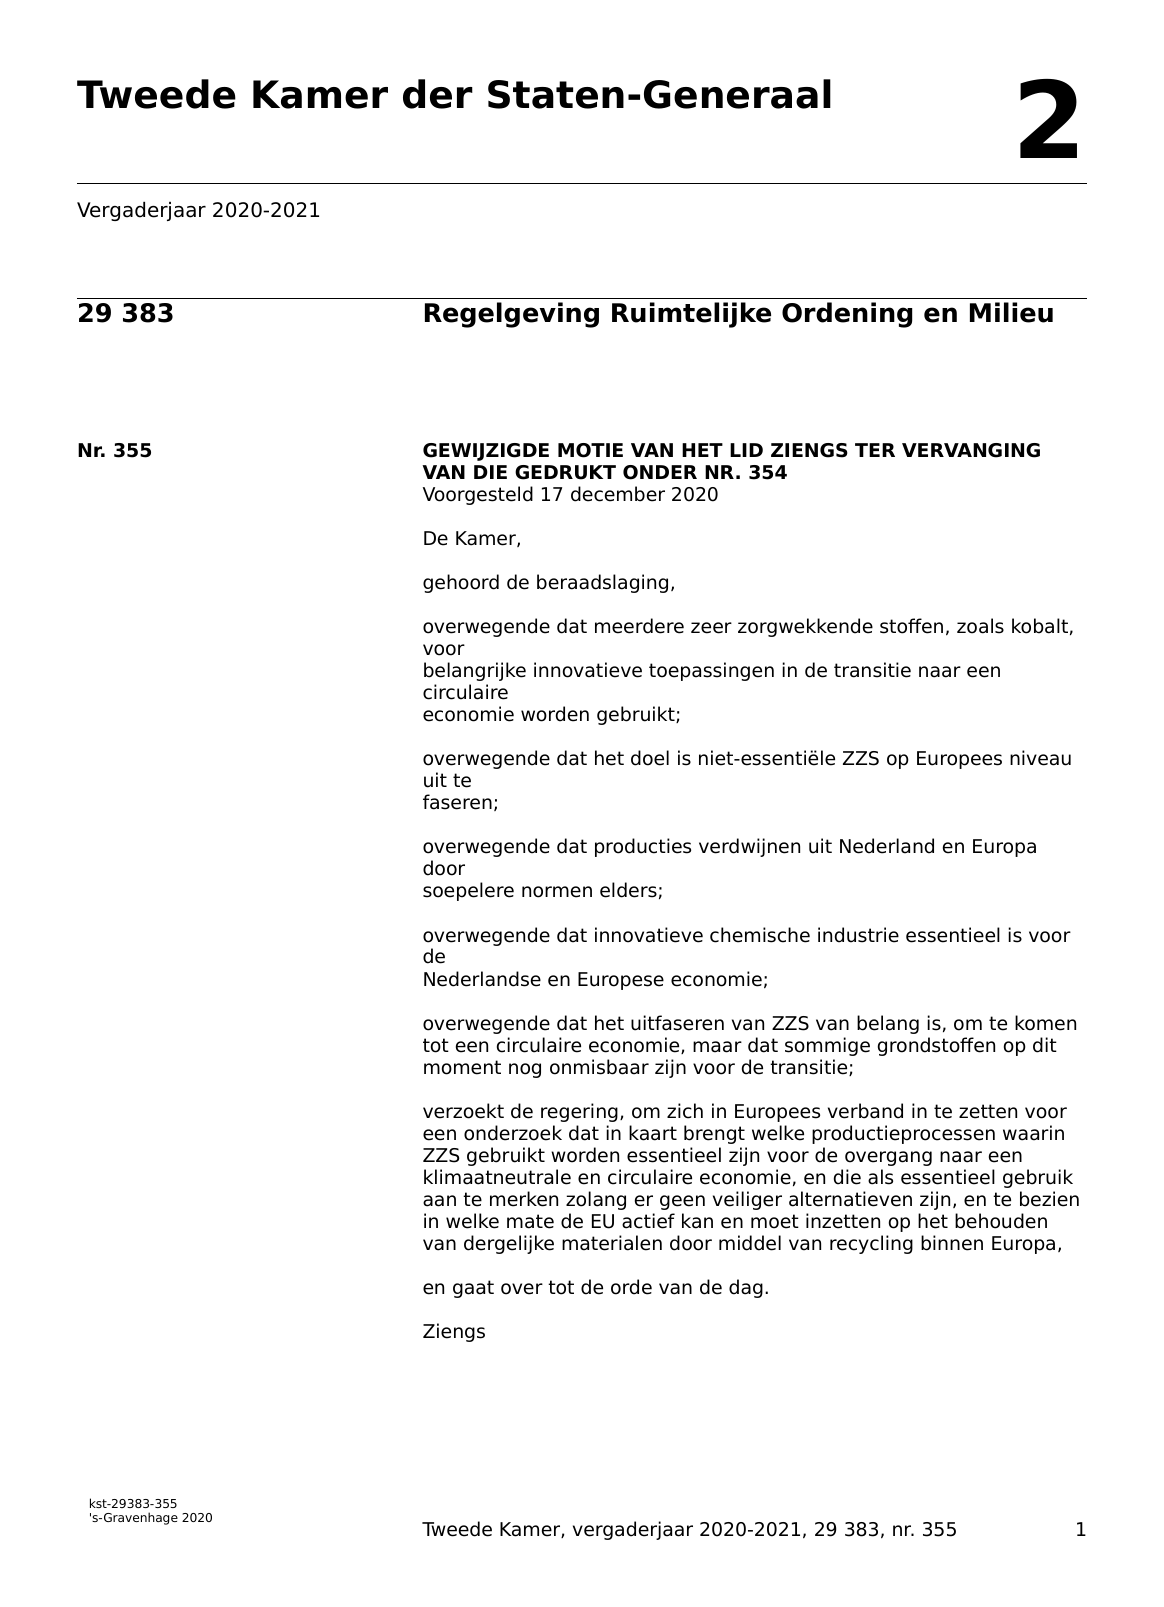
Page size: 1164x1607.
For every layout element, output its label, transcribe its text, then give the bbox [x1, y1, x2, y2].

text overwegende dat het doel is niet-essentiële ZZS op Europees niveau uit te [422, 748, 1087, 792]
subtitle Nr. 355 GEWIJZIGDE MOTIE VAN HET LID ZIENGS TER VERVANGING VAN DIE GEDRUKT ONDER NR. 354 [77, 440, 1087, 484]
text belangrijke innovatieve toepassingen in de transitie naar een circulaire [422, 660, 1087, 704]
text overwegende dat innovatieve chemische industrie essentieel is voor de [422, 924, 1087, 968]
text en gaat over tot de orde van de dag. [422, 1277, 1087, 1299]
text De Kamer, [422, 528, 1087, 550]
text Ziengs [422, 1321, 1087, 1343]
table_cell Vergaderjaar 2020-2021 [77, 184, 1087, 298]
text 's-Gravenhage 2020 [88, 1511, 323, 1525]
text kst-29383-355 [88, 1497, 323, 1511]
text overwegende dat producties verdwijnen uit Nederland en Europa door [422, 836, 1087, 880]
table_header 2 [886, 59, 1087, 183]
text faseren; [422, 792, 1087, 814]
text Nederlandse en Europese economie; [422, 968, 1087, 990]
table_header Tweede Kamer der Staten-Generaal [77, 59, 886, 183]
text economie worden gebruikt; [422, 704, 1087, 726]
text overwegende dat het uitfaseren van ZZS van belang is, om te komen tot een circulaire economie, maar dat sommige grondstoffen op dit moment nog onmisbaar zijn voor de transitie; [422, 1013, 1087, 1078]
text gehoord de beraadslaging, [422, 572, 1087, 594]
subtitle 29 383 Regelgeving Ruimtelijke Ordening en Milieu [77, 299, 1087, 329]
text Voorgesteld 17 december 2020 [422, 484, 1087, 506]
text verzoekt de regering, om zich in Europees verband in te zetten voor een onderzoek dat in kaart brengt welke productieprocessen waarin ZZS gebruikt worden essentieel zijn voor de overgang naar een klimaatneutrale en circulaire economie, en die als essentieel gebruik aan te merken zolang er geen veiliger alternatieven zijn, en te bezien in welke mate de EU actief kan en moet inzetten op het behouden van dergelijke materialen door middel van recycling binnen Europa, [422, 1101, 1087, 1254]
text soepelere normen elders; [422, 880, 1087, 902]
text overwegende dat meerdere zeer zorgwekkende stoffen, zoals kobalt, voor [422, 616, 1087, 660]
